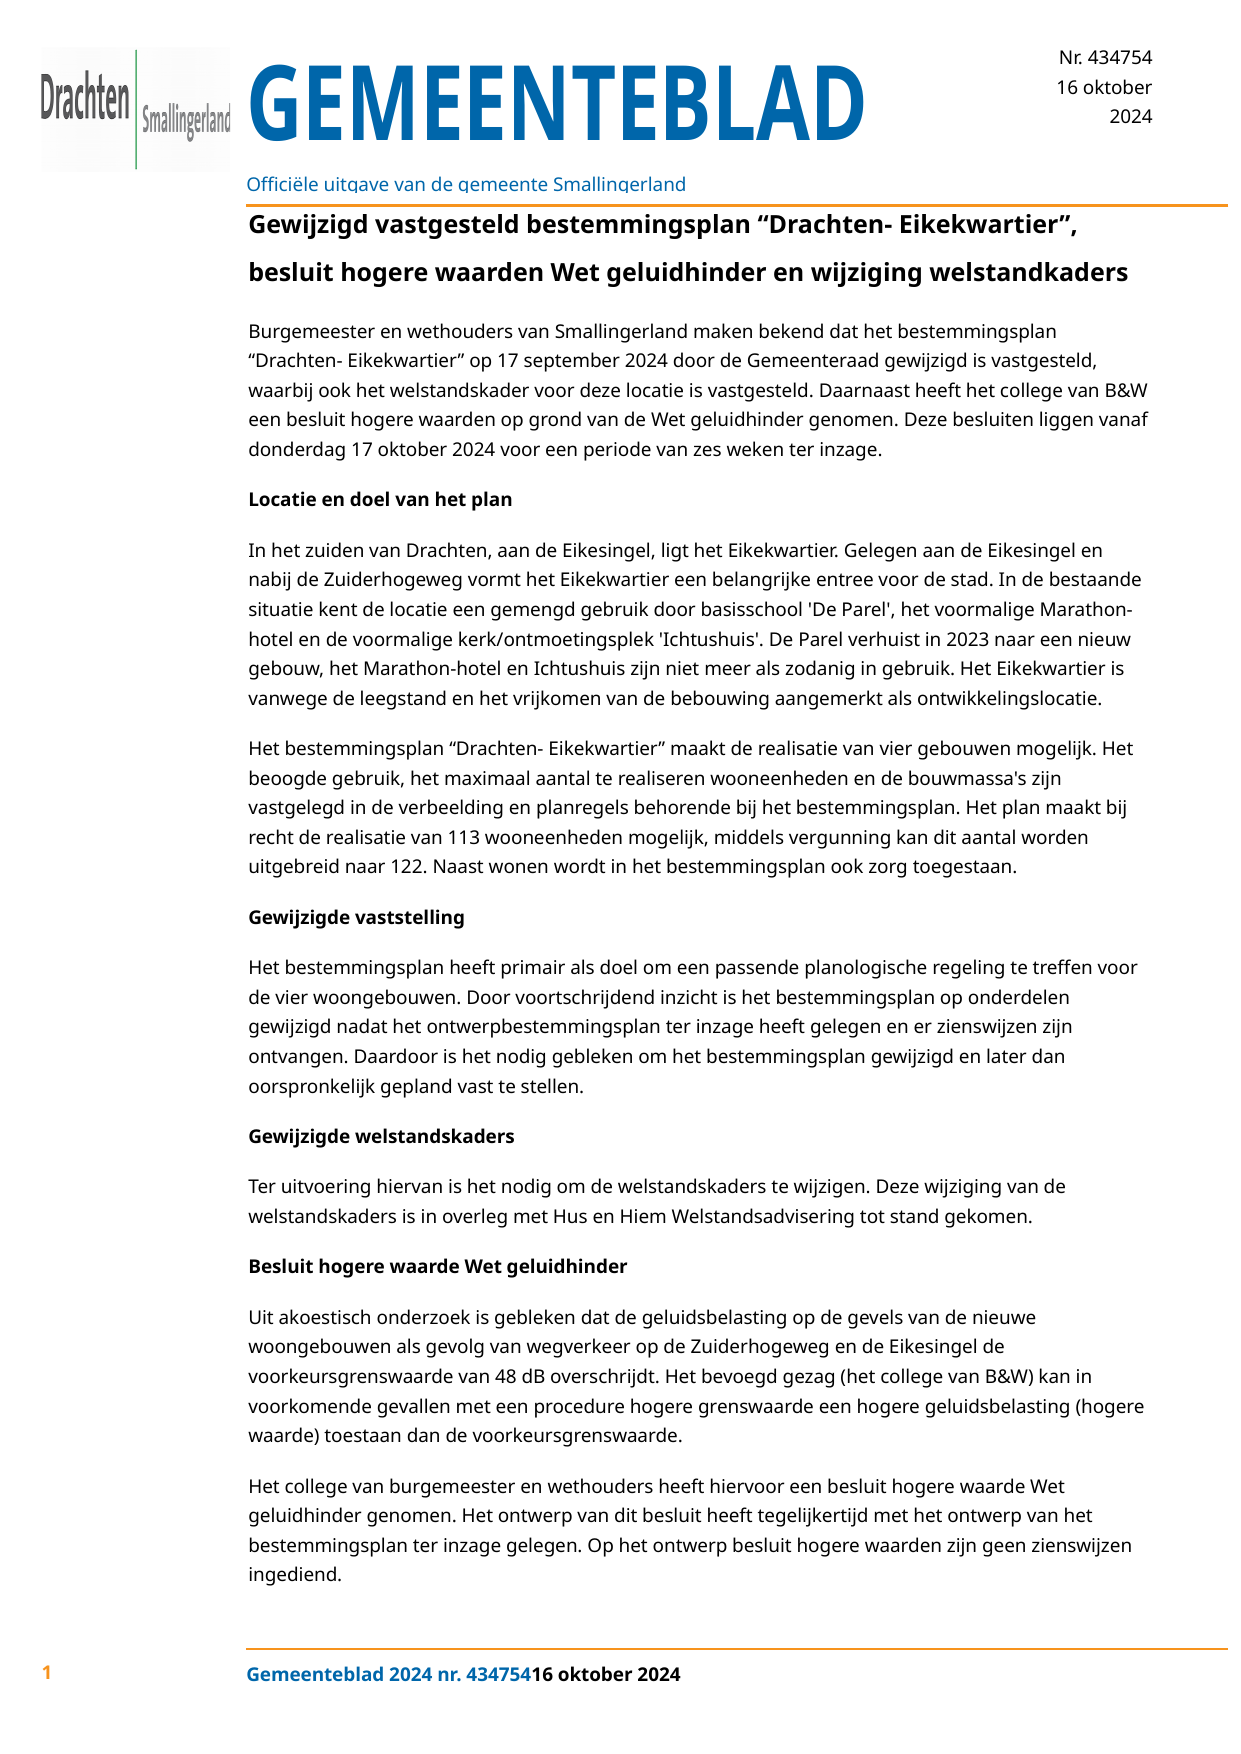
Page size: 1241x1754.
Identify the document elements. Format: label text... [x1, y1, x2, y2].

text In het zuiden van Drachten, aan de Eikesingel, ligt het Eikekwartier. Gelegen aan de Eikesingel en nabij de Zuiderhogeweg vormt het Eikekwartier een belangrijke entree voor de stad. In de bestaande situatie kent de locatie een gemengd gebruik door basisschool 'De Parel', het voormalige Marathon-hotel en de voormalige kerk/ontmoetingsplek 'Ichtushuis'. De Parel verhuist in 2023 naar een nieuw gebouw, het Marathon-hotel en Ichtushuis zijn niet meer als zodanig in gebruik. Het Eikekwartier is vanwege de leegstand en het vrijkomen van de bebouwing aangemerkt als ontwikkelingslocatie. [248, 537, 1152, 711]
text Locatie en doel van het plan [248, 487, 1152, 512]
text Ter uitvoering hiervan is het nodig om de welstandskaders te wijzigen. Deze wijziging van de welstandskaders is in overleg met Hus en Hiem Welstandsadvisering tot stand gekomen. [248, 1174, 1152, 1229]
text Burgemeester en wethouders van Smallingerland maken bekend dat het bestemmingsplan “Drachten- Eikekwartier” op 17 september 2024 door de Gemeenteraad gewijzigd is vastgesteld, waarbij ook het welstandskader voor deze locatie is vastgesteld. Daarnaast heeft het college van B&W een besluit hogere waarden op grond van de Wet geluidhinder genomen. Deze besluiten liggen vanaf donderdag 17 oktober 2024 voor een periode van zes weken ter inzage. [248, 318, 1152, 462]
text Gewijzigde welstandskaders [248, 1123, 1152, 1149]
text Het bestemmingsplan “Drachten- Eikekwartier” maakt de realisatie van vier gebouwen mogelijk. Het beoogde gebruik, het maximaal aantal te realiseren wooneenheden en de bouwmassa's zijn vastgelegd in de verbeelding en planregels behorende bij het bestemmingsplan. Het plan maakt bij recht de realisatie van 113 wooneenheden mogelijk, middels vergunning kan dit aantal worden uitgebreid naar 122. Naast wonen wordt in het bestemmingsplan ook zorg toegestaan. [248, 735, 1152, 879]
picture [41, 47, 231, 172]
text Het bestemmingsplan heeft primair als doel om een passende planologische regeling te treffen voor de vier woongebouwen. Door voortschrijdend inzicht is het bestemmingsplan op onderdelen gewijzigd nadat het ontwerpbestemmingsplan ter inzage heeft gelegen en er zienswijzen zijn ontvangen. Daardoor is het nodig gebleken om het bestemmingsplan gewijzigd en later dan oorspronkelijk gepland vast te stellen. [248, 954, 1152, 1099]
text Gewijzigde vaststelling [248, 904, 1152, 930]
text Besluit hogere waarde Wet geluidhinder [248, 1254, 1152, 1279]
text Uit akoestisch onderzoek is gebleken dat de geluidsbelasting op de gevels van de nieuwe woongebouwen als gevolg van wegverkeer op de Zuiderhogeweg en de Eikesingel de voorkeursgrenswaarde van 48 dB overschrijdt. Het bevoegd gezag (het college van B&W) kan in voorkomende gevallen met een procedure hogere grenswaarde een hogere geluidsbelasting (hogere waarde) toestaan dan de voorkeursgrenswaarde. [248, 1304, 1152, 1448]
text Het college van burgemeester en wethouders heeft hiervoor een besluit hogere waarde Wet geluidhinder genomen. Het ontwerp van dit besluit heeft tegelijkertijd met het ontwerp van het bestemmingsplan ter inzage gelegen. Op het ontwerp besluit hogere waarden zijn geen zienswijzen ingediend. [248, 1473, 1152, 1587]
text Gewijzigd vastgesteld bestemmingsplan “Drachten- Eikekwartier”, besluit hogere waarden Wet geluidhinder en wijziging welstandkaders [248, 207, 1152, 288]
